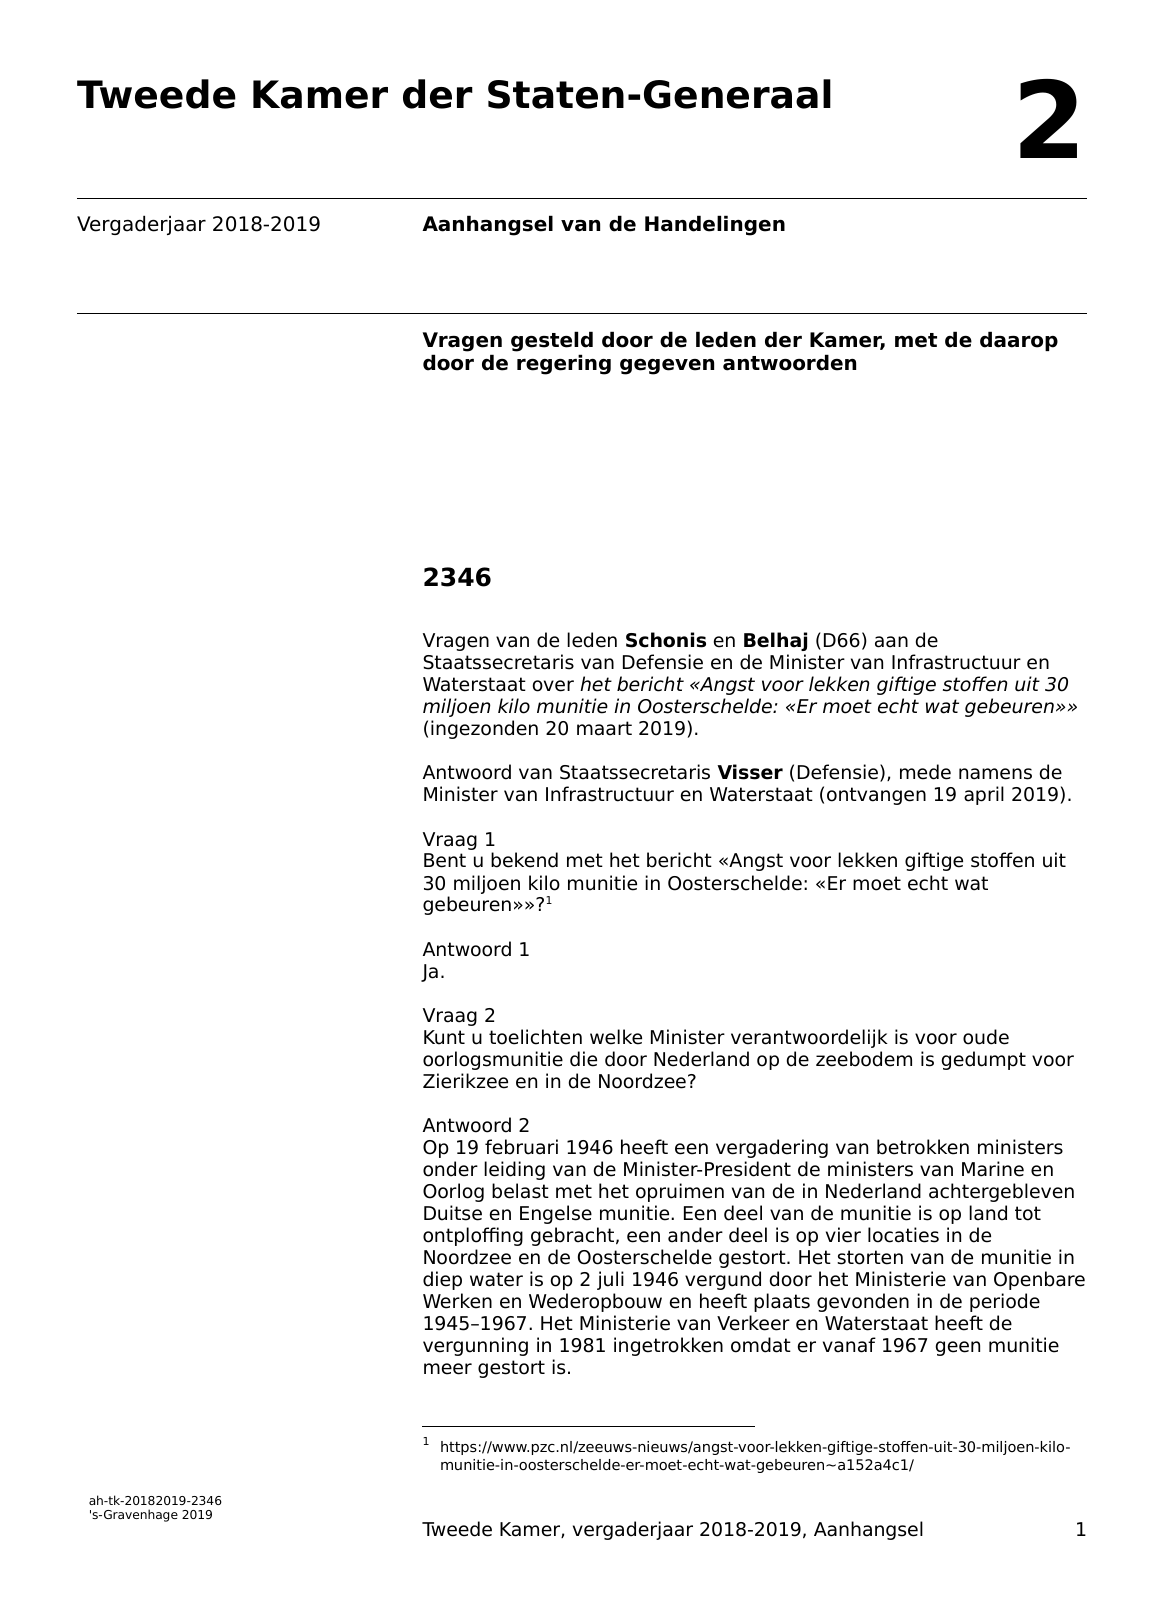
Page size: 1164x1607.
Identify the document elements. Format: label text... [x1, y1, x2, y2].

text Ja. [422, 961, 1087, 982]
text Vragen van de leden Schonis en Belhaj (D66) aan de Staatssecretaris van Defensie en de Minister van Infrastructuur en Waterstaat over het bericht «Angst voor lekken giftige stoffen uit 30 miljoen kilo munitie in Oosterschelde: «Er moet echt wat gebeuren»» (ingezonden 20 maart 2019). [422, 630, 1087, 740]
text Vraag 2 [422, 1005, 1087, 1027]
table_cell Vergaderjaar 2018-2019 [77, 199, 422, 313]
text Antwoord 2 [422, 1115, 1087, 1137]
text Vraag 1 [422, 828, 1087, 850]
text Antwoord 1 [422, 938, 1087, 961]
table_header 2 [886, 59, 1087, 198]
table_cell [77, 314, 422, 375]
text Kunt u toelichten welke Minister verantwoordelijk is voor oude oorlogsmunitie die door Nederland op de zeebodem is gedumpt voor Zierikzee en in de Noordzee? [422, 1027, 1087, 1093]
table_cell Vragen gesteld door de leden der Kamer, met de daarop door de regering gegeven antwoorden [422, 314, 1087, 375]
text 's-Gravenhage 2019 [88, 1508, 323, 1522]
text ah-tk-20182019-2346 [88, 1494, 323, 1508]
text Op 19 februari 1946 heeft een vergadering van betrokken ministers onder leiding van de Minister-President de ministers van Marine en Oorlog belast met het opruimen van de in Nederland achtergebleven Duitse en Engelse munitie. Een deel van de munitie is op land tot ontploffing gebracht, een ander deel is op vier locaties in de Noordzee en de Oosterschelde gestort. Het storten van de munitie in diep water is op 2 juli 1946 vergund door het Ministerie van Openbare Werken en Wederopbouw en heeft plaats gevonden in de periode 1945–1967. Het Ministerie van Verkeer en Waterstaat heeft de vergunning in 1981 ingetrokken omdat er vanaf 1967 geen munitie meer gestort is. [422, 1137, 1087, 1378]
text Bent u bekend met het bericht «Angst voor lekken giftige stoffen uit 30 miljoen kilo munitie in Oosterschelde: «Er moet echt wat gebeuren»»? [422, 850, 1087, 916]
text 2346 [422, 563, 1087, 592]
text https://www.pzc.nl/zeeuws-nieuws/angst-voor-lekken-giftige-stoffen-uit-30-miljoen-kilo-munitie-in-oosterschelde-er-moet-echt-wat-gebeuren~a152a4c1/ [422, 1435, 1087, 1474]
text Antwoord van Staatssecretaris Visser (Defensie), mede namens de Minister van Infrastructuur en Waterstaat (ontvangen 19 april 2019). [422, 762, 1087, 806]
table_cell Aanhangsel van de Handelingen [422, 199, 1087, 313]
table_header Tweede Kamer der Staten-Generaal [77, 59, 886, 198]
